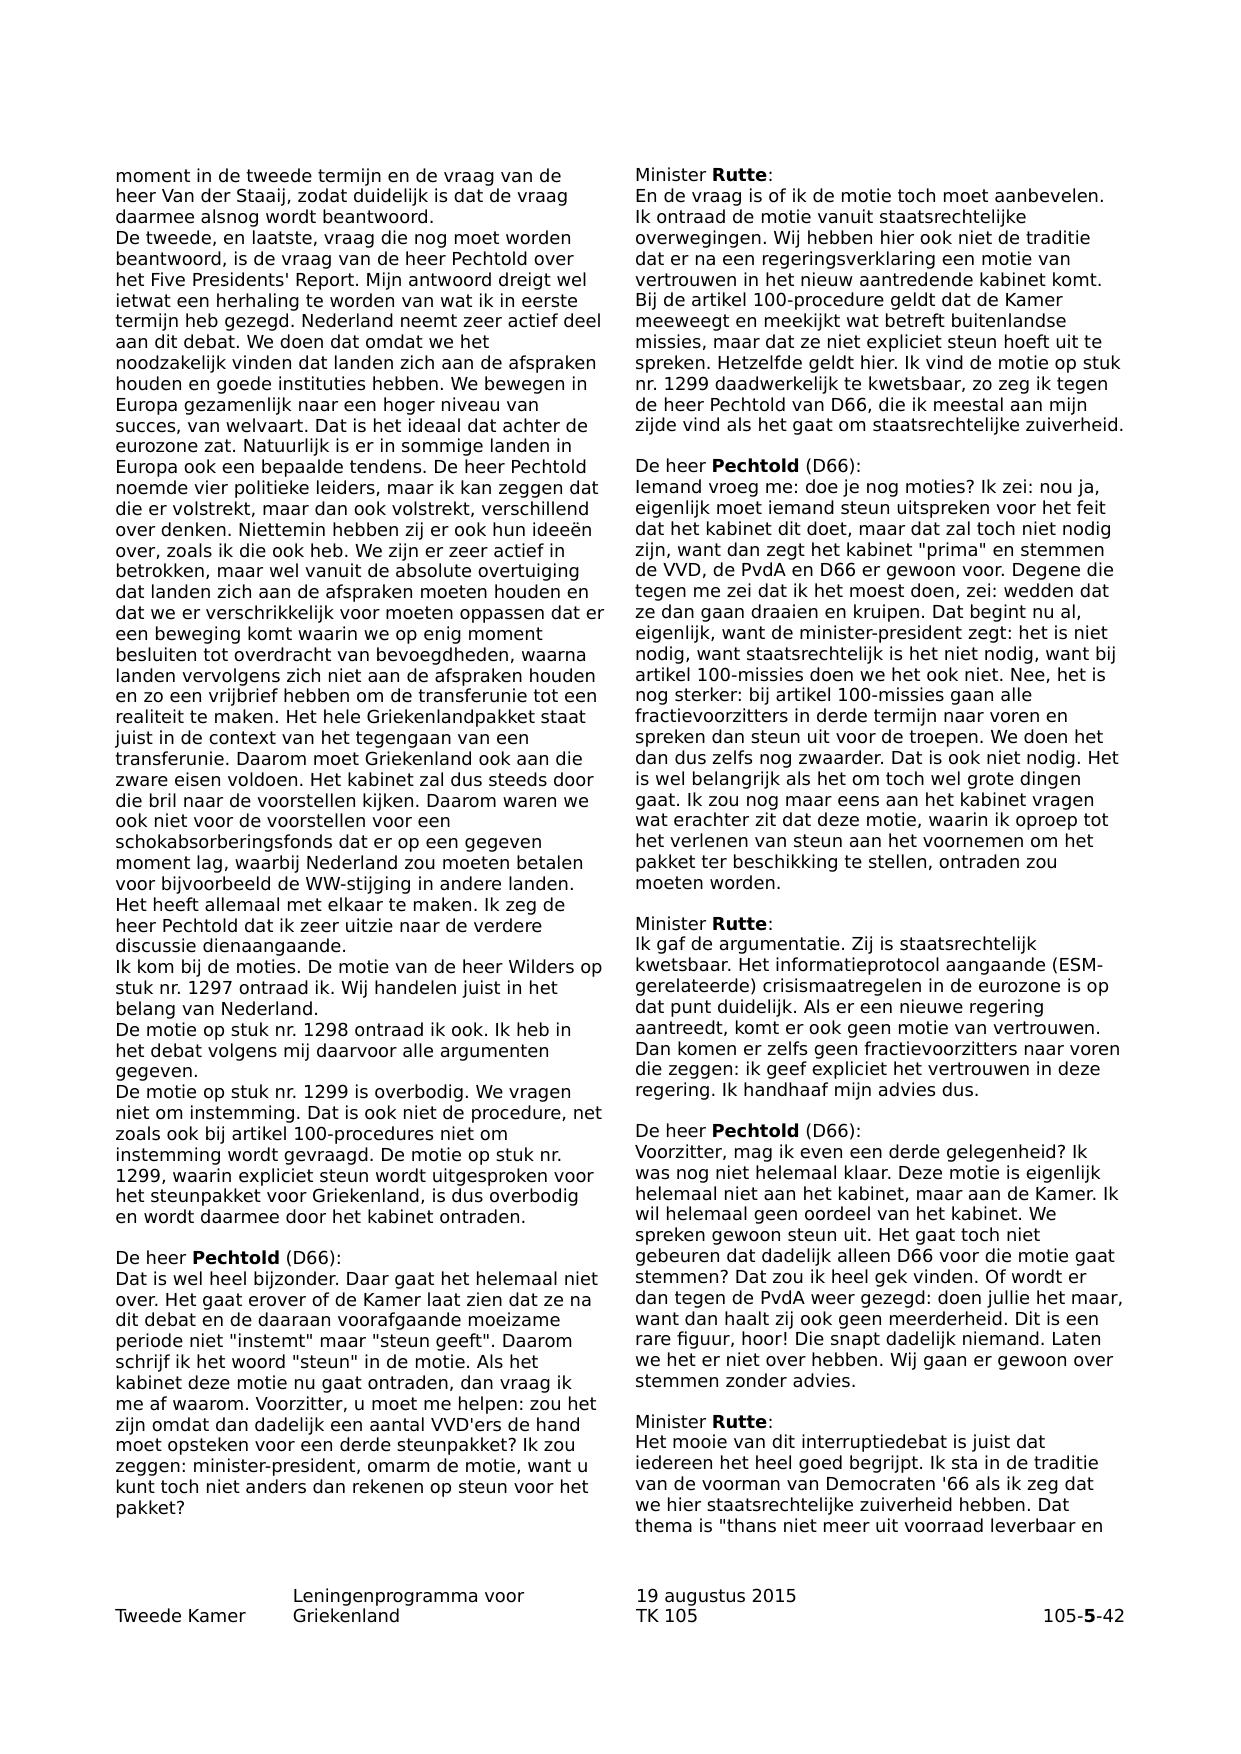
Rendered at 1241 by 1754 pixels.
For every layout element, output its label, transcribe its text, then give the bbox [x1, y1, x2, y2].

text Ik gaf de argumentatie. Zij is staatsrechtelijk kwetsbaar. Het informatieprotocol aangaande (ESM-gerelateerde) crisismaatregelen in de eurozone is op dat punt duidelijk. Als er een nieuwe regering aantreedt, komt er ook geen motie van vertrouwen. Dan komen er zelfs geen fractievoorzitters naar voren die zeggen: ik geef expliciet het vertrouwen in deze regering. Ik handhaaf mijn advies dus. [635, 934, 1125, 1101]
text moment in de tweede termijn en de vraag van de heer Van der Staaij, zodat duidelijk is dat de vraag daarmee alsnog wordt beantwoord. [115, 165, 605, 228]
text De heer Pechtold (D66): [635, 456, 1125, 477]
text De motie op stuk nr. 1298 ontraad ik ook. Ik heb in het debat volgens mij daarvoor alle argumenten gegeven. [115, 1019, 605, 1082]
text Minister Rutte: [635, 913, 1125, 934]
text Dat is wel heel bijzonder. Daar gaat het helemaal niet over. Het gaat erover of de Kamer laat zien dat ze na dit debat en de daaraan voorafgaande moeizame periode niet "instemt" maar "steun geeft". Daarom schrijf ik het woord "steun" in de motie. Als het kabinet deze motie nu gaat ontraden, dan vraag ik me af waarom. Voorzitter, u moet me helpen: zou het zijn omdat dan dadelijk een aantal VVD'ers de hand moet opsteken voor een derde steunpakket? Ik zou zeggen: minister-president, omarm de motie, want u kunt toch niet anders dan rekenen op steun voor het pakket? [115, 1268, 605, 1518]
text Minister Rutte: [635, 1412, 1125, 1432]
text De heer Pechtold (D66): [115, 1248, 605, 1268]
text De heer Pechtold (D66): [635, 1121, 1125, 1142]
text Voorzitter, mag ik even een derde gelegenheid? Ik was nog niet helemaal klaar. Deze motie is eigenlijk helemaal niet aan het kabinet, maar aan de Kamer. Ik wil helemaal geen oordeel van het kabinet. We spreken gewoon steun uit. Het gaat toch niet gebeuren dat dadelijk alleen D66 voor die motie gaat stemmen? Dat zou ik heel gek vinden. Of wordt er dan tegen de PvdA weer gezegd: doen jullie het maar, want dan haalt zij ook geen meerderheid. Dit is een rare figuur, hoor! Die snapt dadelijk niemand. Laten we het er niet over hebben. Wij gaan er gewoon over stemmen zonder advies. [635, 1142, 1125, 1392]
text En de vraag is of ik de motie toch moet aanbevelen. Ik ontraad de motie vanuit staatsrechtelijke overwegingen. Wij hebben hier ook niet de traditie dat er na een regeringsverklaring een motie van vertrouwen in het nieuw aantredende kabinet komt. Bij de artikel 100-procedure geldt dat de Kamer meeweegt en meekijkt wat betreft buitenlandse missies, maar dat ze niet expliciet steun hoeft uit te spreken. Hetzelfde geldt hier. Ik vind de motie op stuk nr. 1299 daadwerkelijk te kwetsbaar, zo zeg ik tegen de heer Pechtold van D66, die ik meestal aan mijn zijde vind als het gaat om staatsrechtelijke zuiverheid. [635, 186, 1125, 436]
text Minister Rutte: [635, 165, 1125, 186]
text De tweede, en laatste, vraag die nog moet worden beantwoord, is de vraag van de heer Pechtold over het Five Presidents' Report. Mijn antwoord dreigt wel ietwat een herhaling te worden van wat ik in eerste termijn heb gezegd. Nederland neemt zeer actief deel aan dit debat. We doen dat omdat we het noodzakelijk vinden dat landen zich aan de afspraken houden en goede instituties hebben. We bewegen in Europa gezamenlijk naar een hoger niveau van succes, van welvaart. Dat is het ideaal dat achter de eurozone zat. Natuurlijk is er in sommige landen in Europa ook een bepaalde tendens. De heer Pechtold noemde vier politieke leiders, maar ik kan zeggen dat die er volstrekt, maar dan ook volstrekt, verschillend over denken. Niettemin hebben zij er ook hun ideeën over, zoals ik die ook heb. We zijn er zeer actief in betrokken, maar wel vanuit de absolute overtuiging dat landen zich aan de afspraken moeten houden en dat we er verschrikkelijk voor moeten oppassen dat er een beweging komt waarin we op enig moment besluiten tot overdracht van bevoegdheden, waarna landen vervolgens zich niet aan de afspraken houden en zo een vrijbrief hebben om de transferunie tot een realiteit te maken. Het hele Griekenlandpakket staat juist in de context van het tegengaan van een transferunie. Daarom moet Griekenland ook aan die zware eisen voldoen. Het kabinet zal dus steeds door die bril naar de voorstellen kijken. Daarom waren we ook niet voor de voorstellen voor een schokabsorberingsfonds dat er op een gegeven moment lag, waarbij Nederland zou moeten betalen voor bijvoorbeeld de WW-stijging in andere landen. Het heeft allemaal met elkaar te maken. Ik zeg de heer Pechtold dat ik zeer uitzie naar de verdere discussie dienaangaande. [115, 228, 605, 957]
text De motie op stuk nr. 1299 is overbodig. We vragen niet om instemming. Dat is ook niet de procedure, net zoals ook bij artikel 100-procedures niet om instemming wordt gevraagd. De motie op stuk nr. 1299, waarin expliciet steun wordt uitgesproken voor het steunpakket voor Griekenland, is dus overbodig en wordt daarmee door het kabinet ontraden. [115, 1082, 605, 1228]
text Ik kom bij de moties. De motie van de heer Wilders op stuk nr. 1297 ontraad ik. Wij handelen juist in het belang van Nederland. [115, 957, 605, 1019]
text Het mooie van dit interruptiedebat is juist dat iedereen het heel goed begrijpt. Ik sta in de traditie van de voorman van Democraten '66 als ik zeg dat we hier staatsrechtelijke zuiverheid hebben. Dat thema is "thans niet meer uit voorraad leverbaar en [635, 1432, 1125, 1536]
text Iemand vroeg me: doe je nog moties? Ik zei: nou ja, eigenlijk moet iemand steun uitspreken voor het feit dat het kabinet dit doet, maar dat zal toch niet nodig zijn, want dan zegt het kabinet "prima" en stemmen de VVD, de PvdA en D66 er gewoon voor. Degene die tegen me zei dat ik het moest doen, zei: wedden dat ze dan gaan draaien en kruipen. Dat begint nu al, eigenlijk, want de minister-president zegt: het is niet nodig, want staatsrechtelijk is het niet nodig, want bij artikel 100-missies doen we het ook niet. Nee, het is nog sterker: bij artikel 100-missies gaan alle fractievoorzitters in derde termijn naar voren en spreken dan steun uit voor de troepen. We doen het dan dus zelfs nog zwaarder. Dat is ook niet nodig. Het is wel belangrijk als het om toch wel grote dingen gaat. Ik zou nog maar eens aan het kabinet vragen wat erachter zit dat deze motie, waarin ik oproep tot het verlenen van steun aan het voornemen om het pakket ter beschikking te stellen, ontraden zou moeten worden. [635, 477, 1125, 893]
